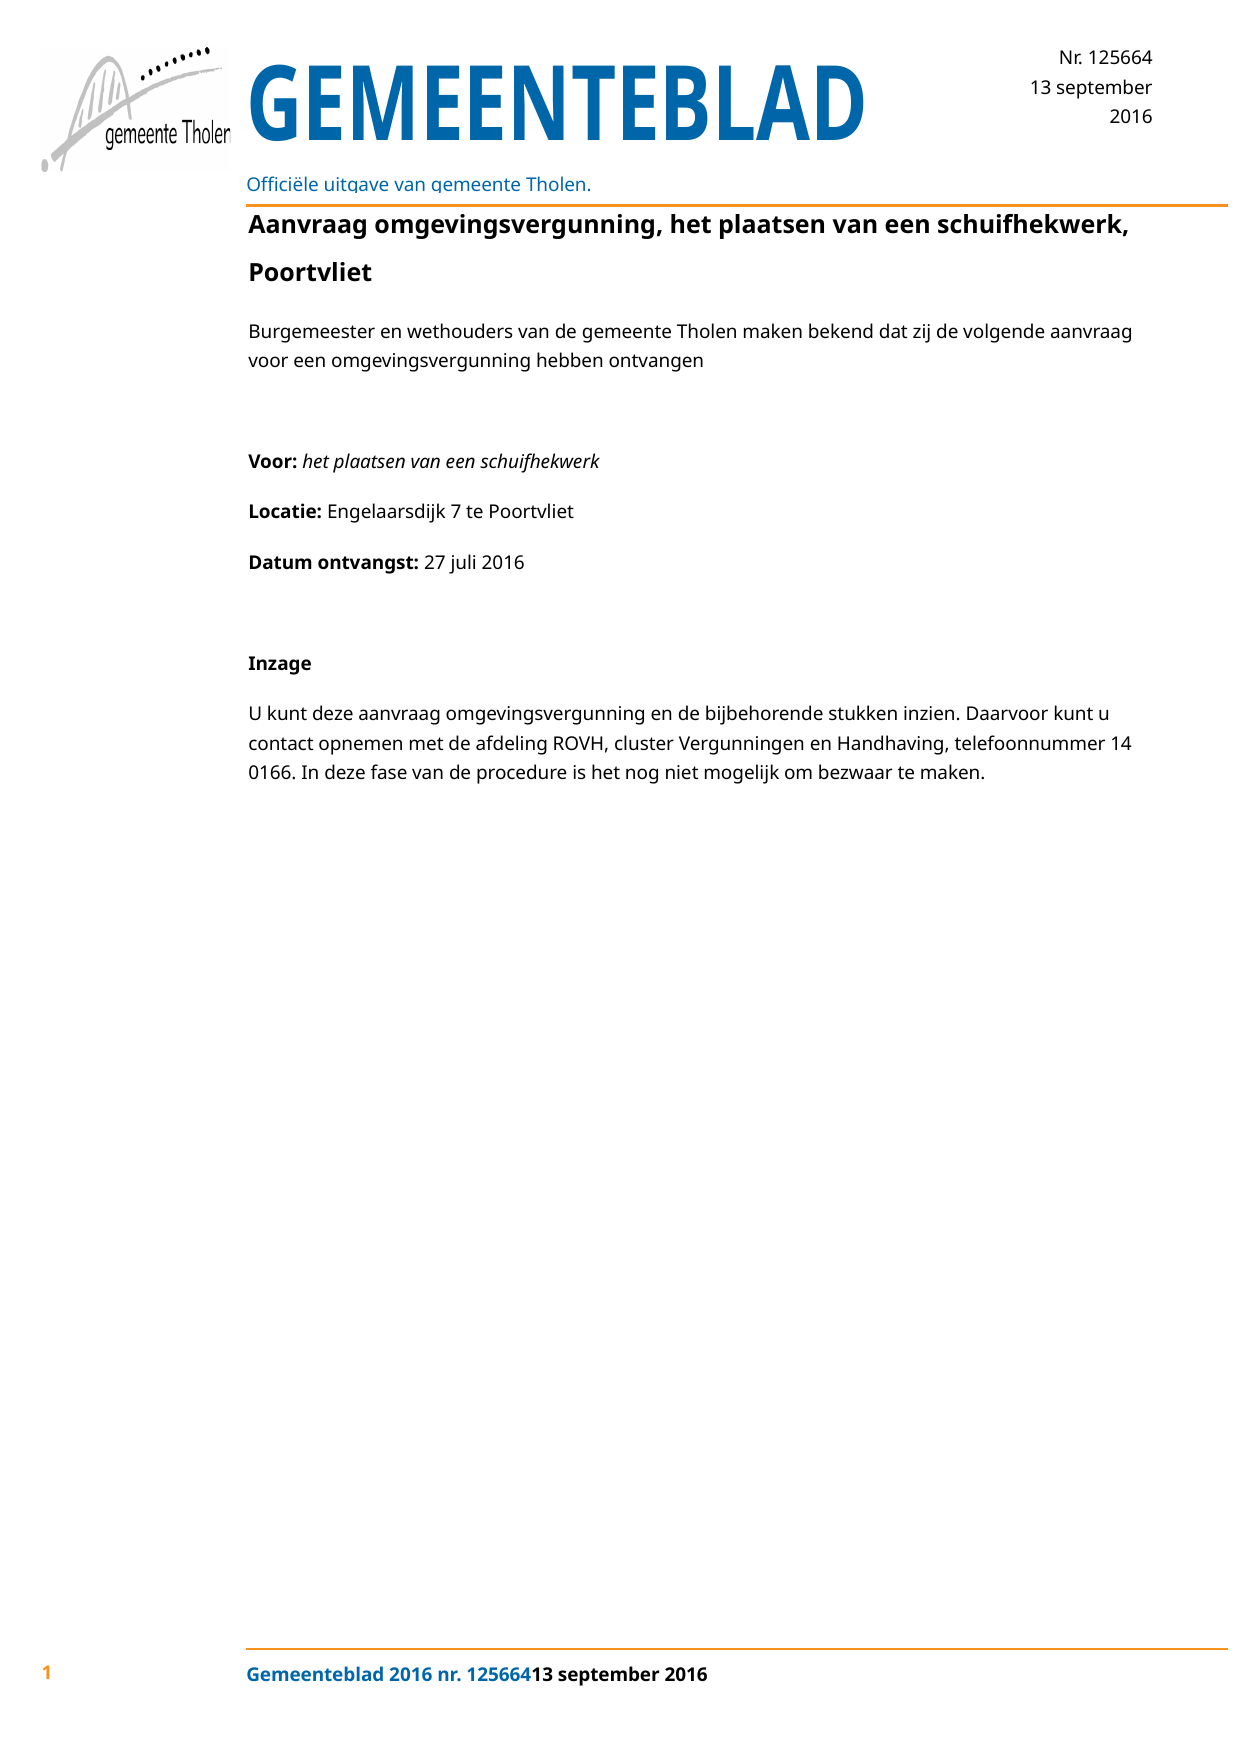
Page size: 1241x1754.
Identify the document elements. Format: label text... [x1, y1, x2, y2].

text Locatie: Engelaarsdijk 7 te Poortvliet [248, 499, 1152, 524]
text Aanvraag omgevingsvergunning, het plaatsen van een schuifhekwerk, Poortvliet [248, 207, 1152, 288]
text Voor: het plaatsen van een schuifhekwerk [248, 448, 1152, 474]
text Burgemeester en wethouders van de gemeente Tholen maken bekend dat zij de volgende aanvraag voor een omgevingsvergunning hebben ontvangen [248, 318, 1152, 373]
text Inzage [248, 650, 1152, 676]
picture [41, 47, 231, 172]
text Datum ontvangst: 27 juli 2016 [248, 549, 1152, 575]
text U kunt deze aanvraag omgevingsvergunning en de bijbehorende stukken inzien. Daarvoor kunt u contact opnemen met de afdeling ROVH, cluster Vergunningen en Handhaving, telefoonnummer 14 0166. In deze fase van de procedure is het nog niet mogelijk om bezwaar te maken. [248, 700, 1152, 785]
